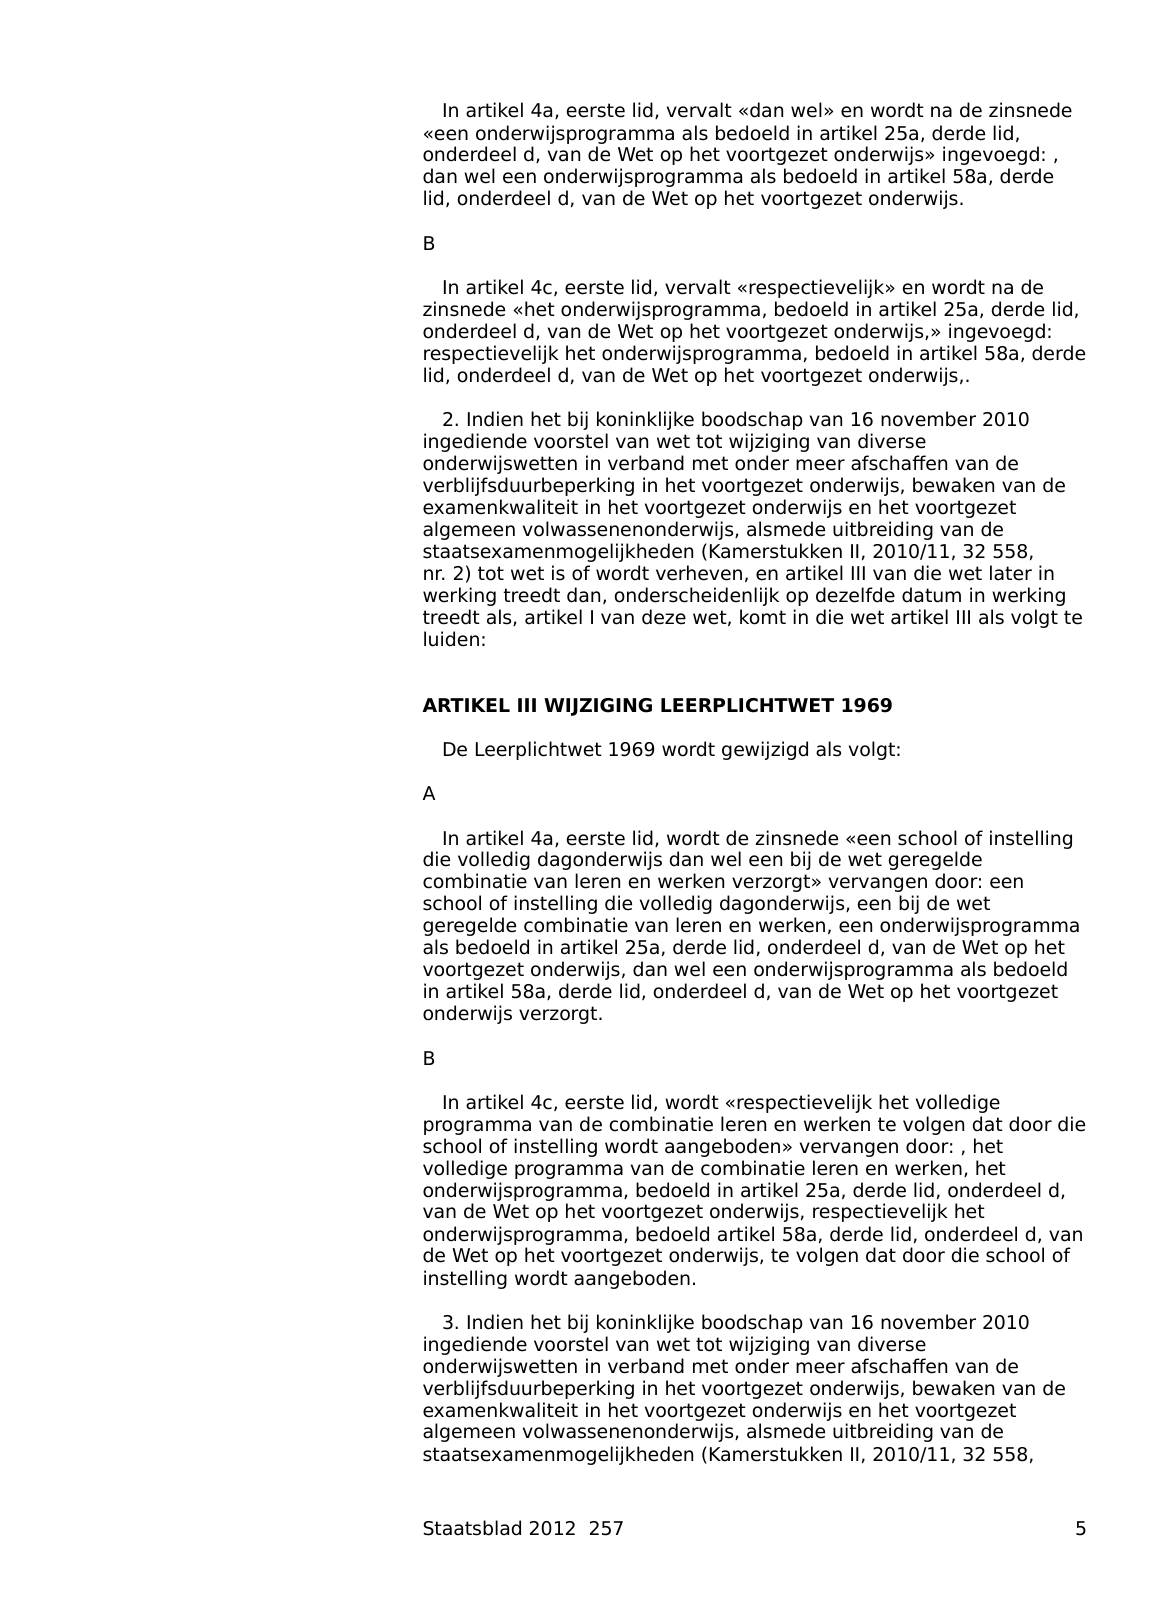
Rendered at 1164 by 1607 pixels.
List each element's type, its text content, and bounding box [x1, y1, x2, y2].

text 3. Indien het bij koninklijke boodschap van 16 november 2010 ingediende voorstel van wet tot wijziging van diverse onderwijswetten in verband met onder meer afschaffen van de verblijfsduurbeperking in het voortgezet onderwijs, bewaken van de examenkwaliteit in het voortgezet onderwijs en het voortgezet algemeen volwassenenonderwijs, alsmede uitbreiding van de staatsexamenmogelijkheden (Kamerstukken II, 2010/11, 32 558, [422, 1312, 1087, 1465]
text In artikel 4c, eerste lid, vervalt «respectievelijk» en wordt na de zinsnede «het onderwijsprogramma, bedoeld in artikel 25a, derde lid, onderdeel d, van de Wet op het voortgezet onderwijs,» ingevoegd: respectievelijk het onderwijsprogramma, bedoeld in artikel 58a, derde lid, onderdeel d, van de Wet op het voortgezet onderwijs,. [422, 277, 1087, 387]
text B [422, 1047, 1087, 1069]
text A [422, 783, 1087, 805]
text 2. Indien het bij koninklijke boodschap van 16 november 2010 ingediende voorstel van wet tot wijziging van diverse onderwijswetten in verband met onder meer afschaffen van de verblijfsduurbeperking in het voortgezet onderwijs, bewaken van de examenkwaliteit in het voortgezet onderwijs en het voortgezet algemeen volwassenenonderwijs, alsmede uitbreiding van de staatsexamenmogelijkheden (Kamerstukken II, 2010/11, 32 558, nr. 2) tot wet is of wordt verheven, en artikel III van die wet later in werking treedt dan, onderscheidenlijk op dezelfde datum in werking treedt als, artikel I van deze wet, komt in die wet artikel III als volgt te luiden: [422, 409, 1087, 651]
text In artikel 4a, eerste lid, wordt de zinsnede «een school of instelling die volledig dagonderwijs dan wel een bij de wet geregelde combinatie van leren en werken verzorgt» vervangen door: een school of instelling die volledig dagonderwijs, een bij de wet geregelde combinatie van leren en werken, een onderwijsprogramma als bedoeld in artikel 25a, derde lid, onderdeel d, van de Wet op het voortgezet onderwijs, dan wel een onderwijsprogramma als bedoeld in artikel 58a, derde lid, onderdeel d, van de Wet op het voortgezet onderwijs verzorgt. [422, 827, 1087, 1025]
text In artikel 4a, eerste lid, vervalt «dan wel» en wordt na de zinsnede «een onderwijsprogramma als bedoeld in artikel 25a, derde lid, onderdeel d, van de Wet op het voortgezet onderwijs» ingevoegd: , dan wel een onderwijsprogramma als bedoeld in artikel 58a, derde lid, onderdeel d, van de Wet op het voortgezet onderwijs. [422, 100, 1087, 210]
text B [422, 232, 1087, 254]
text In artikel 4c, eerste lid, wordt «respectievelijk het volledige programma van de combinatie leren en werken te volgen dat door die school of instelling wordt aangeboden» vervangen door: , het volledige programma van de combinatie leren en werken, het onderwijsprogramma, bedoeld in artikel 25a, derde lid, onderdeel d, van de Wet op het voortgezet onderwijs, respectievelijk het onderwijsprogramma, bedoeld artikel 58a, derde lid, onderdeel d, van de Wet op het voortgezet onderwijs, te volgen dat door die school of instelling wordt aangeboden. [422, 1092, 1087, 1289]
subtitle ARTIKEL III WIJZIGING LEERPLICHTWET 1969 [422, 695, 1087, 717]
text De Leerplichtwet 1969 wordt gewijzigd als volgt: [422, 739, 1087, 761]
